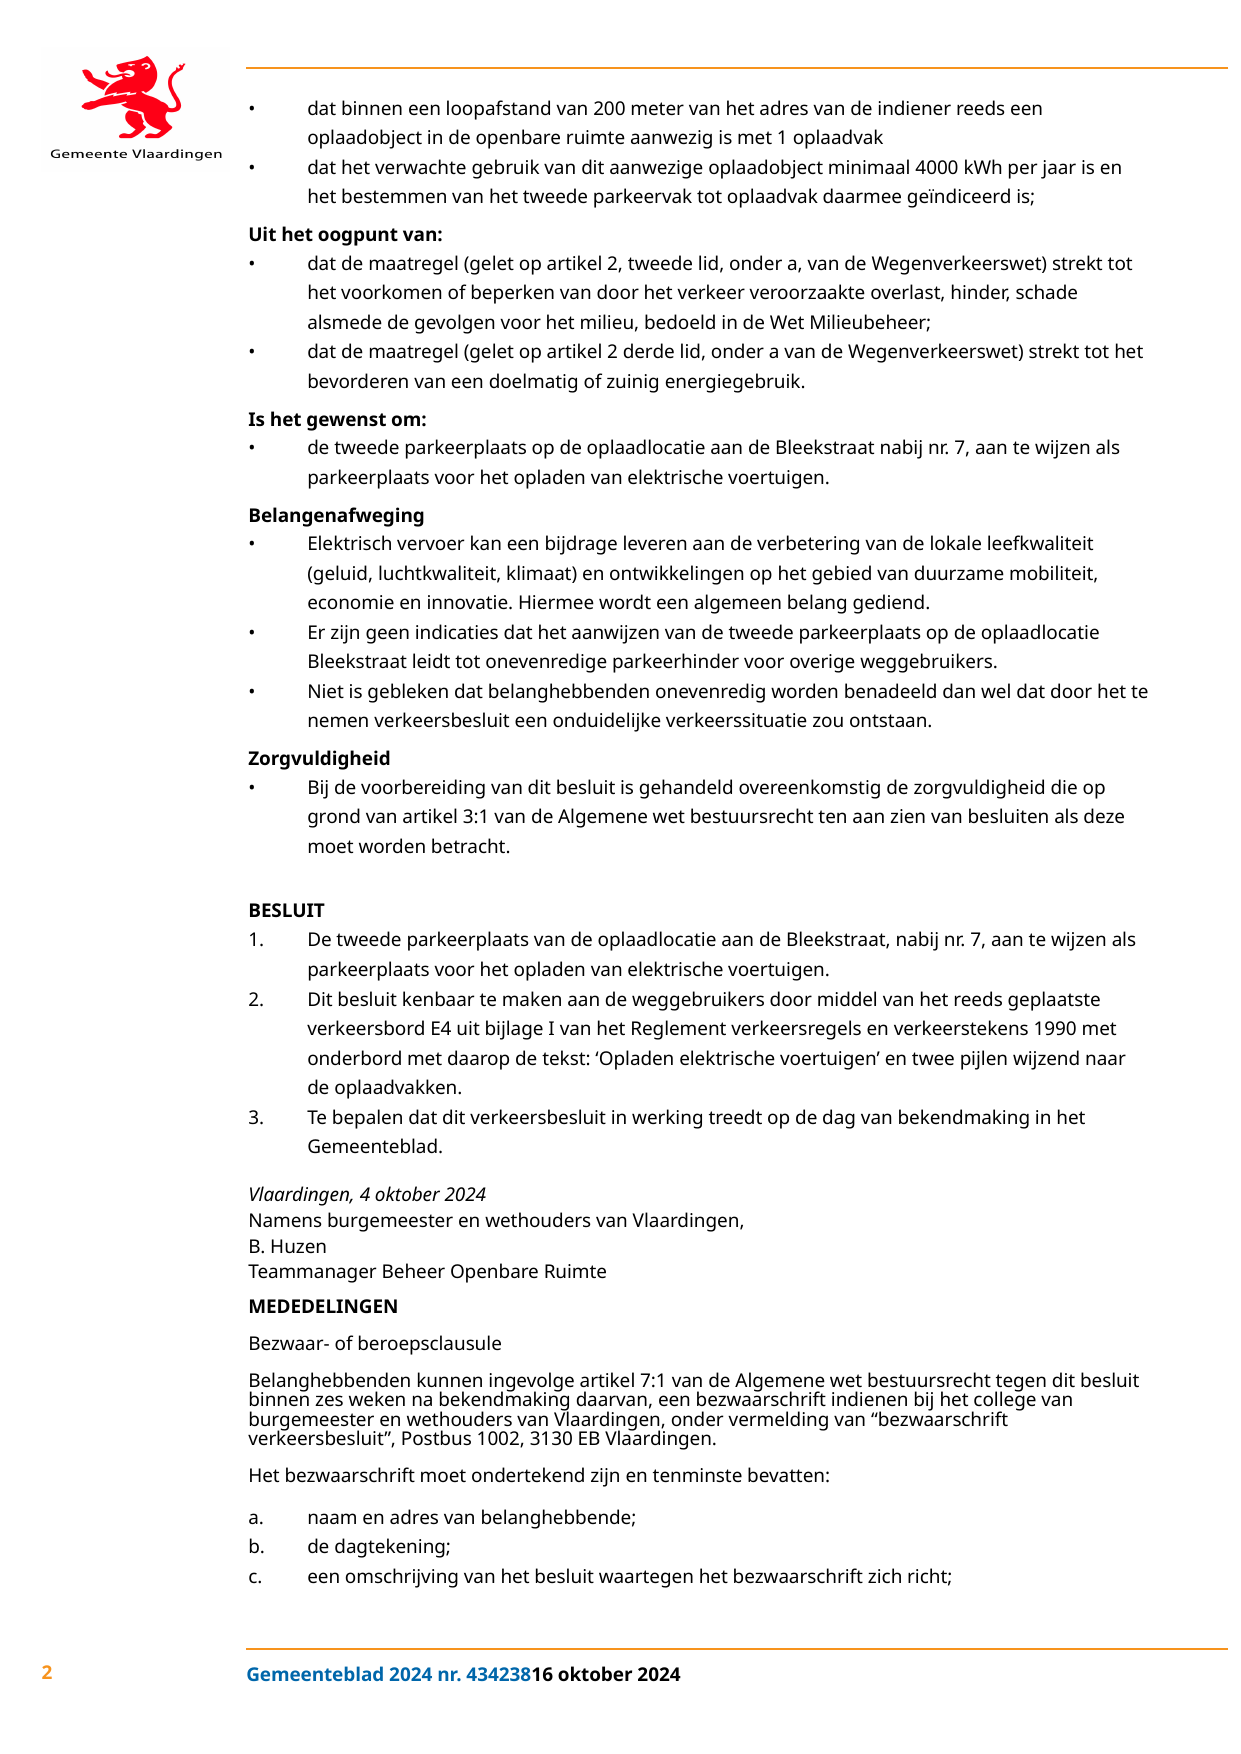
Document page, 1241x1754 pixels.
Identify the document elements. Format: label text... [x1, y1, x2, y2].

list naam en adres van belanghebbende; [248, 1504, 1152, 1529]
list dat binnen een loopafstand van 200 meter van het adres van de indiener reeds een oplaadobject in de openbare ruimte aanwezig is met 1 oplaadvak [248, 95, 1152, 150]
text Belanghebbenden kunnen ingevolge artikel 7:1 van de Algemene wet bestuursrecht tegen dit besluit binnen zes weken na bekendmaking daarvan, een bezwaarschrift indienen bij het college van burgemeester en wethouders van Vlaardingen, onder vermelding van “bezwaarschrift verkeersbesluit”, Postbus 1002, 3130 EB Vlaardingen. [248, 1372, 1152, 1449]
list Bij de voorbereiding van dit besluit is gehandeld overeenkomstig de zorgvuldigheid die op grond van artikel 3:1 van de Algemene wet bestuursrecht ten aan zien van besluiten als deze moet worden betracht. [248, 774, 1152, 859]
list dat de maatregel (gelet op artikel 2, tweede lid, onder a, van de Wegenverkeerswet) strekt tot het voorkomen of beperken van door het verkeer veroorzaakte overlast, hinder, schade alsmede de gevolgen voor het milieu, bedoeld in de Wet Milieubeheer; [248, 250, 1152, 335]
text Bezwaar- of beroepsclausule [248, 1335, 1152, 1354]
text Belangenafweging [248, 502, 1152, 528]
list dat de maatregel (gelet op artikel 2 derde lid, onder a van de Wegenverkeerswet) strekt tot het bevorderen van een doelmatig of zuinig energiegebruik. [248, 338, 1152, 394]
list een omschrijving van het besluit waartegen het bezwaarschrift zich richt; [248, 1563, 1152, 1589]
list Te bepalen dat dit verkeersbesluit in werking treedt op de dag van bekendmaking in het Gemeenteblad. [248, 1104, 1152, 1159]
list Dit besluit kenbaar te maken aan de weggebruikers door middel van het reeds geplaatste verkeersbord E4 uit bijlage I van het Reglement verkeersregels en verkeerstekens 1990 met onderbord met daarop de tekst: ‘Opladen elektrische voertuigen’ en twee pijlen wijzend naar de oplaadvakken. [248, 986, 1152, 1100]
text Is het gewenst om: [248, 406, 1152, 432]
list Elektrisch vervoer kan een bijdrage leveren aan de verbetering van de lokale leefkwaliteit (geluid, luchtkwaliteit, klimaat) en ontwikkelingen op het gebied van duurzame mobiliteit, economie en innovatie. Hiermee wordt een algemeen belang gediend. [248, 530, 1152, 615]
list dat het verwachte gebruik van dit aanwezige oplaadobject minimaal 4000 kWh per jaar is en het bestemmen van het tweede parkeervak tot oplaadvak daarmee geïndiceerd is; [248, 154, 1152, 209]
text Uit het oogpunt van: [248, 221, 1152, 247]
list Niet is gebleken dat belanghebbenden onevenredig worden benadeeld dan wel dat door het te nemen verkeersbesluit een onduidelijke verkeerssituatie zou ontstaan. [248, 678, 1152, 733]
text Het bezwaarschrift moet ondertekend zijn en tenminste bevatten: [248, 1467, 1152, 1486]
picture [41, 47, 231, 172]
list de tweede parkeerplaats op de oplaadlocatie aan de Bleekstraat nabij nr. 7, aan te wijzen als parkeerplaats voor het opladen van elektrische voertuigen. [248, 434, 1152, 490]
list de dagtekening; [248, 1533, 1152, 1559]
text B. Huzen [248, 1233, 1152, 1259]
text Teammanager Beheer Openbare Ruimte [248, 1259, 1152, 1284]
text BESLUIT [248, 897, 1152, 923]
list De tweede parkeerplaats van de oplaadlocatie aan de Bleekstraat, nabij nr. 7, aan te wijzen als parkeerplaats voor het opladen van elektrische voertuigen. [248, 927, 1152, 982]
list Er zijn geen indicaties dat het aanwijzen van de tweede parkeerplaats op de oplaadlocatie Bleekstraat leidt tot onevenredige parkeerhinder voor overige weggebruikers. [248, 619, 1152, 674]
text MEDEDELINGEN [248, 1298, 1152, 1317]
text Vlaardingen, 4 oktober 2024 [248, 1182, 1152, 1207]
text Zorgvuldigheid [248, 746, 1152, 771]
text Namens burgemeester en wethouders van Vlaardingen, [248, 1207, 1152, 1233]
